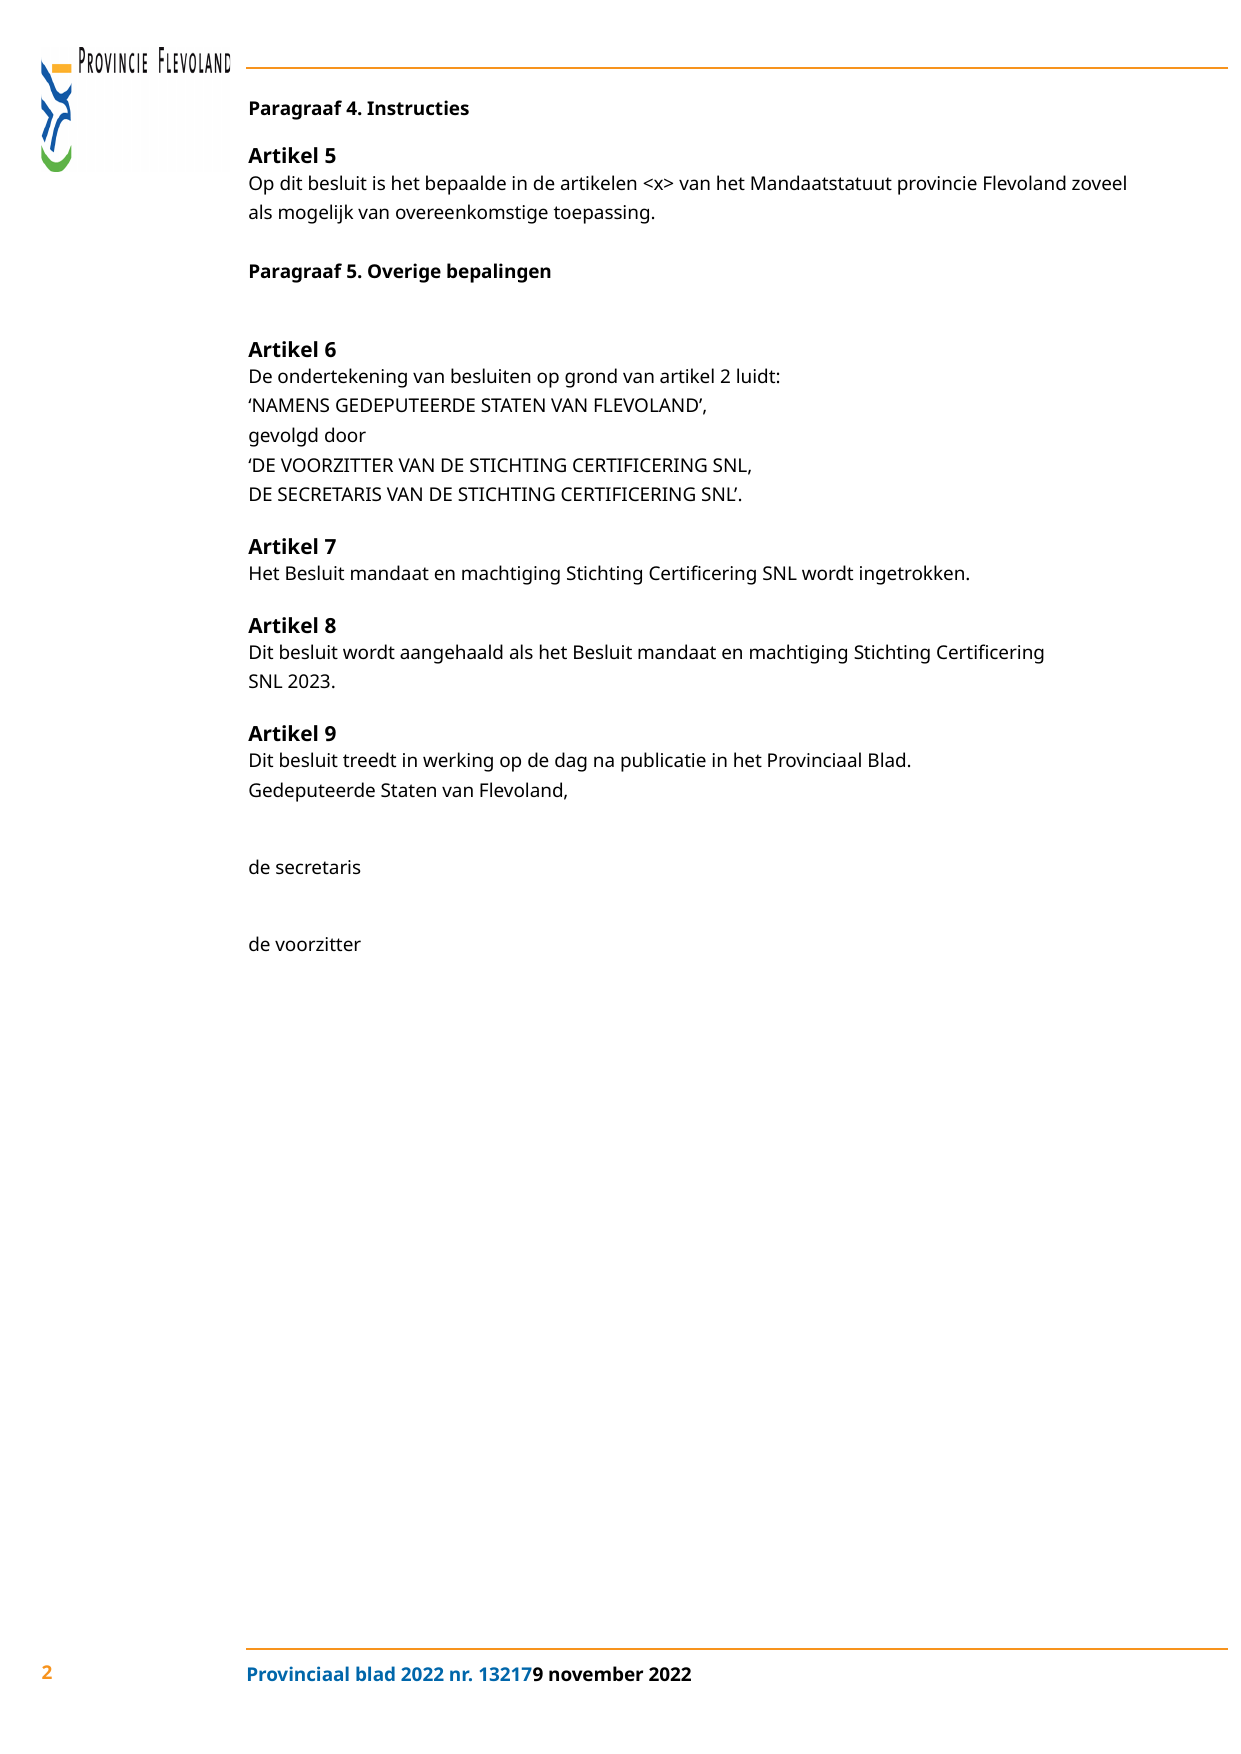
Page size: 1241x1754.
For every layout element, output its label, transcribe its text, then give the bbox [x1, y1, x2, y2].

text Artikel 8 [248, 611, 1152, 639]
text Artikel 9 [248, 719, 1152, 748]
picture [41, 47, 231, 172]
text Paragraaf 5. Overige bepalingen [248, 258, 1152, 284]
text Gedeputeerde Staten van Flevoland, [248, 777, 1152, 803]
text Het Besluit mandaat en machtiging Stichting Certificering SNL wordt ingetrokken. [248, 560, 1152, 586]
text gevolgd door [248, 422, 1152, 448]
text Artikel 6 [248, 335, 1152, 363]
text ‘NAMENS GEDEPUTEERDE STATEN VAN FLEVOLAND’, [248, 393, 1152, 418]
text Op dit besluit is het bepaalde in de artikelen <x> van het Mandaatstatuut provincie Flevoland zoveel als mogelijk van overeenkomstige toepassing. [248, 170, 1152, 225]
text Dit besluit wordt aangehaald als het Besluit mandaat en machtiging Stichting Certificering [248, 639, 1152, 665]
text Artikel 7 [248, 532, 1152, 560]
text Dit besluit treedt in werking op de dag na publicatie in het Provinciaal Blad. [248, 748, 1152, 773]
text Paragraaf 4. Instructies [248, 95, 1152, 121]
text de secretaris [248, 854, 1152, 880]
text DE SECRETARIS VAN DE STICHTING CERTIFICERING SNL’. [248, 481, 1152, 507]
text de voorzitter [248, 932, 1152, 957]
text De ondertekening van besluiten op grond van artikel 2 luidt: [248, 363, 1152, 389]
text Artikel 5 [248, 141, 1152, 170]
text SNL 2023. [248, 669, 1152, 694]
text ‘DE VOORZITTER VAN DE STICHTING CERTIFICERING SNL, [248, 452, 1152, 478]
